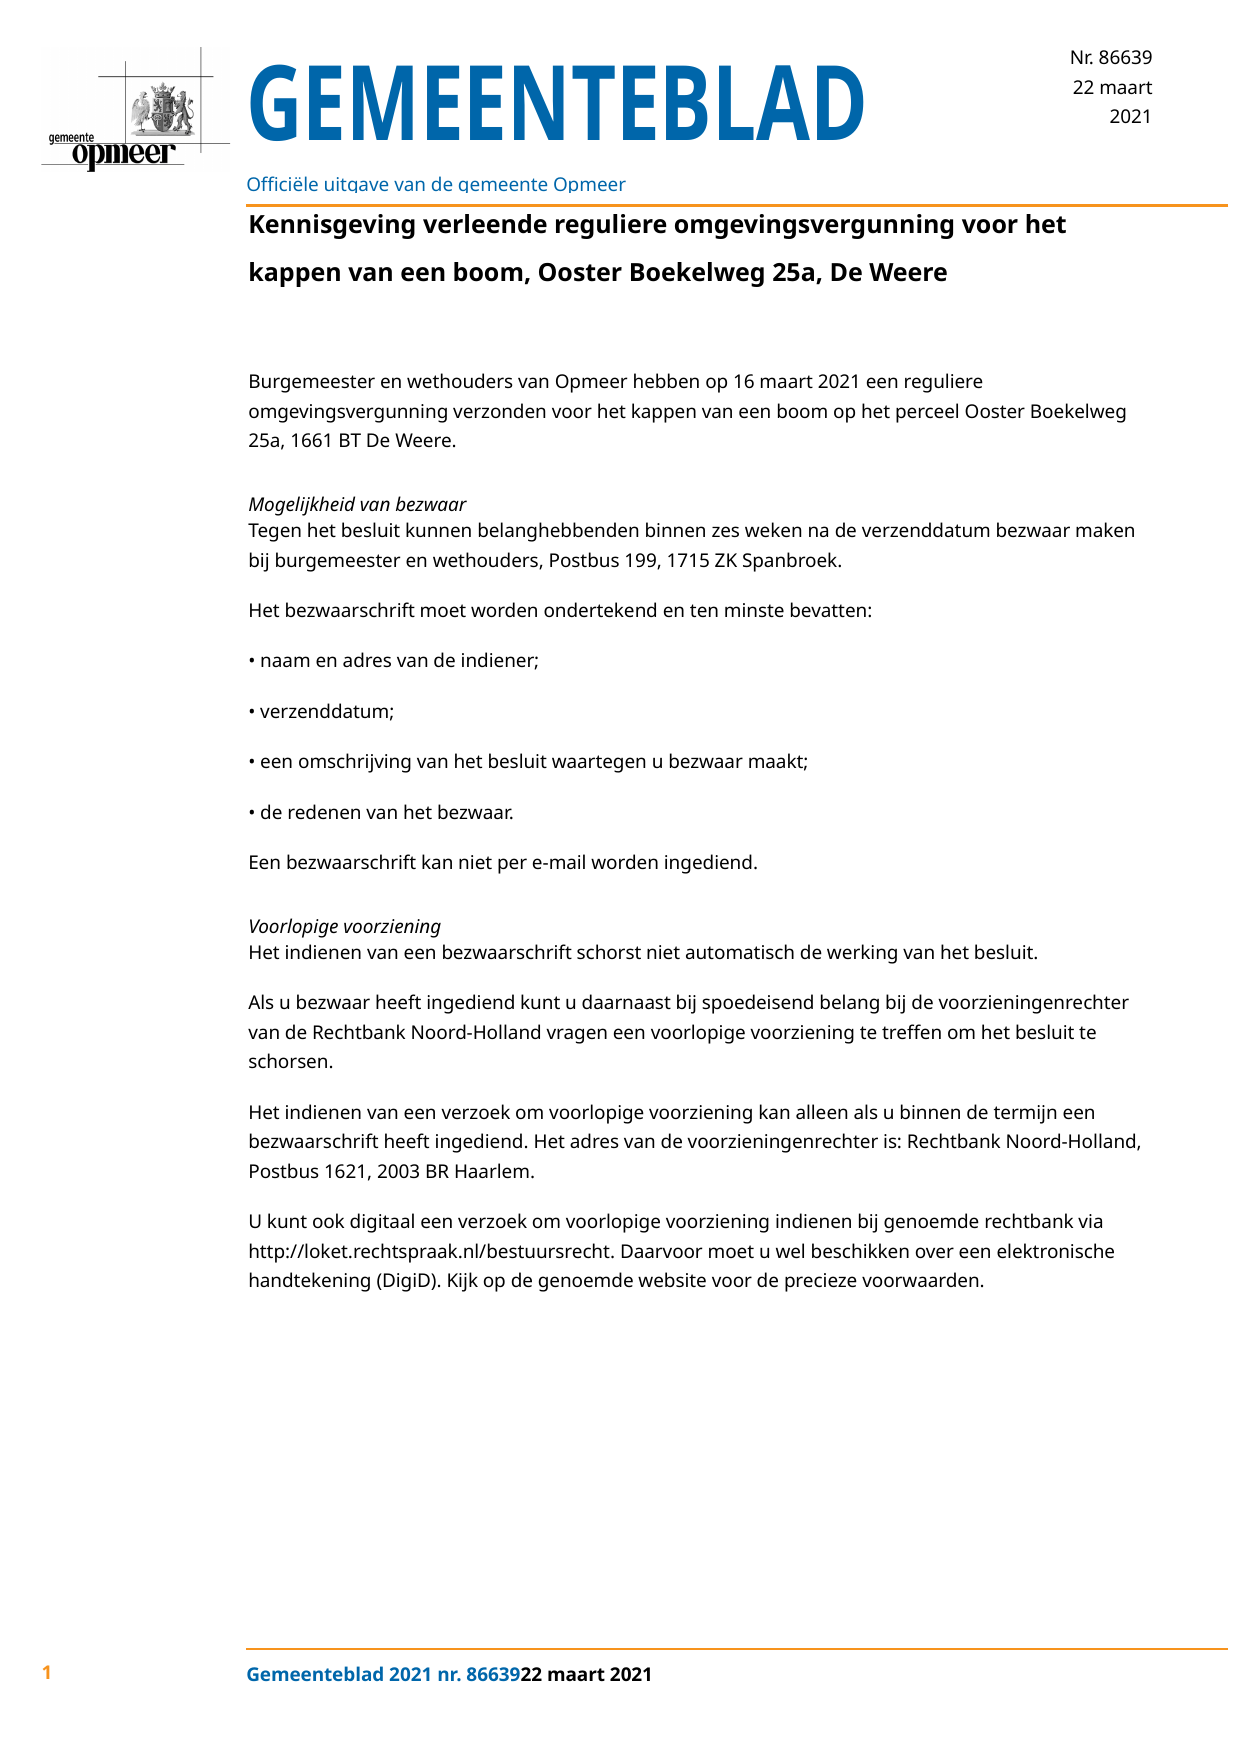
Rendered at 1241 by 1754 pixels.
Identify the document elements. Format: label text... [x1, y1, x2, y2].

text Voorlopige voorziening [248, 913, 1152, 939]
picture [41, 47, 231, 172]
text • naam en adres van de indiener; [248, 648, 1152, 673]
text • verzenddatum; [248, 698, 1152, 724]
text Als u bezwaar heeft ingediend kunt u daarnaast bij spoedeisend belang bij de voorzieningenrechter van de Rechtbank Noord-Holland vragen een voorlopige voorziening te treffen om het besluit te schorsen. [248, 989, 1152, 1074]
text • een omschrijving van het besluit waartegen u bezwaar maakt; [248, 748, 1152, 774]
text Het indienen van een verzoek om voorlopige voorziening kan alleen als u binnen de termijn een bezwaarschrift heeft ingediend. Het adres van de voorzieningenrechter is: Rechtbank Noord-Holland, Postbus 1621, 2003 BR Haarlem. [248, 1099, 1152, 1184]
text Een bezwaarschrift kan niet per e-mail worden ingediend. [248, 849, 1152, 875]
text • de redenen van het bezwaar. [248, 799, 1152, 824]
text Kennisgeving verleende reguliere omgevingsvergunning voor het kappen van een boom, Ooster Boekelweg 25a, De Weere [248, 207, 1152, 288]
text Het bezwaarschrift moet worden ondertekend en ten minste bevatten: [248, 597, 1152, 623]
text Het indienen van een bezwaarschrift schorst niet automatisch de werking van het besluit. [248, 939, 1152, 965]
text Mogelijkheid van bezwaar [248, 491, 1152, 517]
text U kunt ook digitaal een verzoek om voorlopige voorziening indienen bij genoemde rechtbank via http://loket.rechtspraak.nl/bestuursrecht. Daarvoor moet u wel beschikken over een elektronische handtekening (DigiD). Kijk op de genoemde website voor de precieze voorwaarden. [248, 1208, 1152, 1293]
text Tegen het besluit kunnen belanghebbenden binnen zes weken na de verzenddatum bezwaar maken bij burgemeester en wethouders, Postbus 199, 1715 ZK Spanbroek. [248, 517, 1152, 572]
text Burgemeester en wethouders van Opmeer hebben op 16 maart 2021 een reguliere omgevingsvergunning verzonden voor het kappen van een boom op het perceel Ooster Boekelweg 25a, 1661 BT De Weere. [248, 368, 1152, 453]
